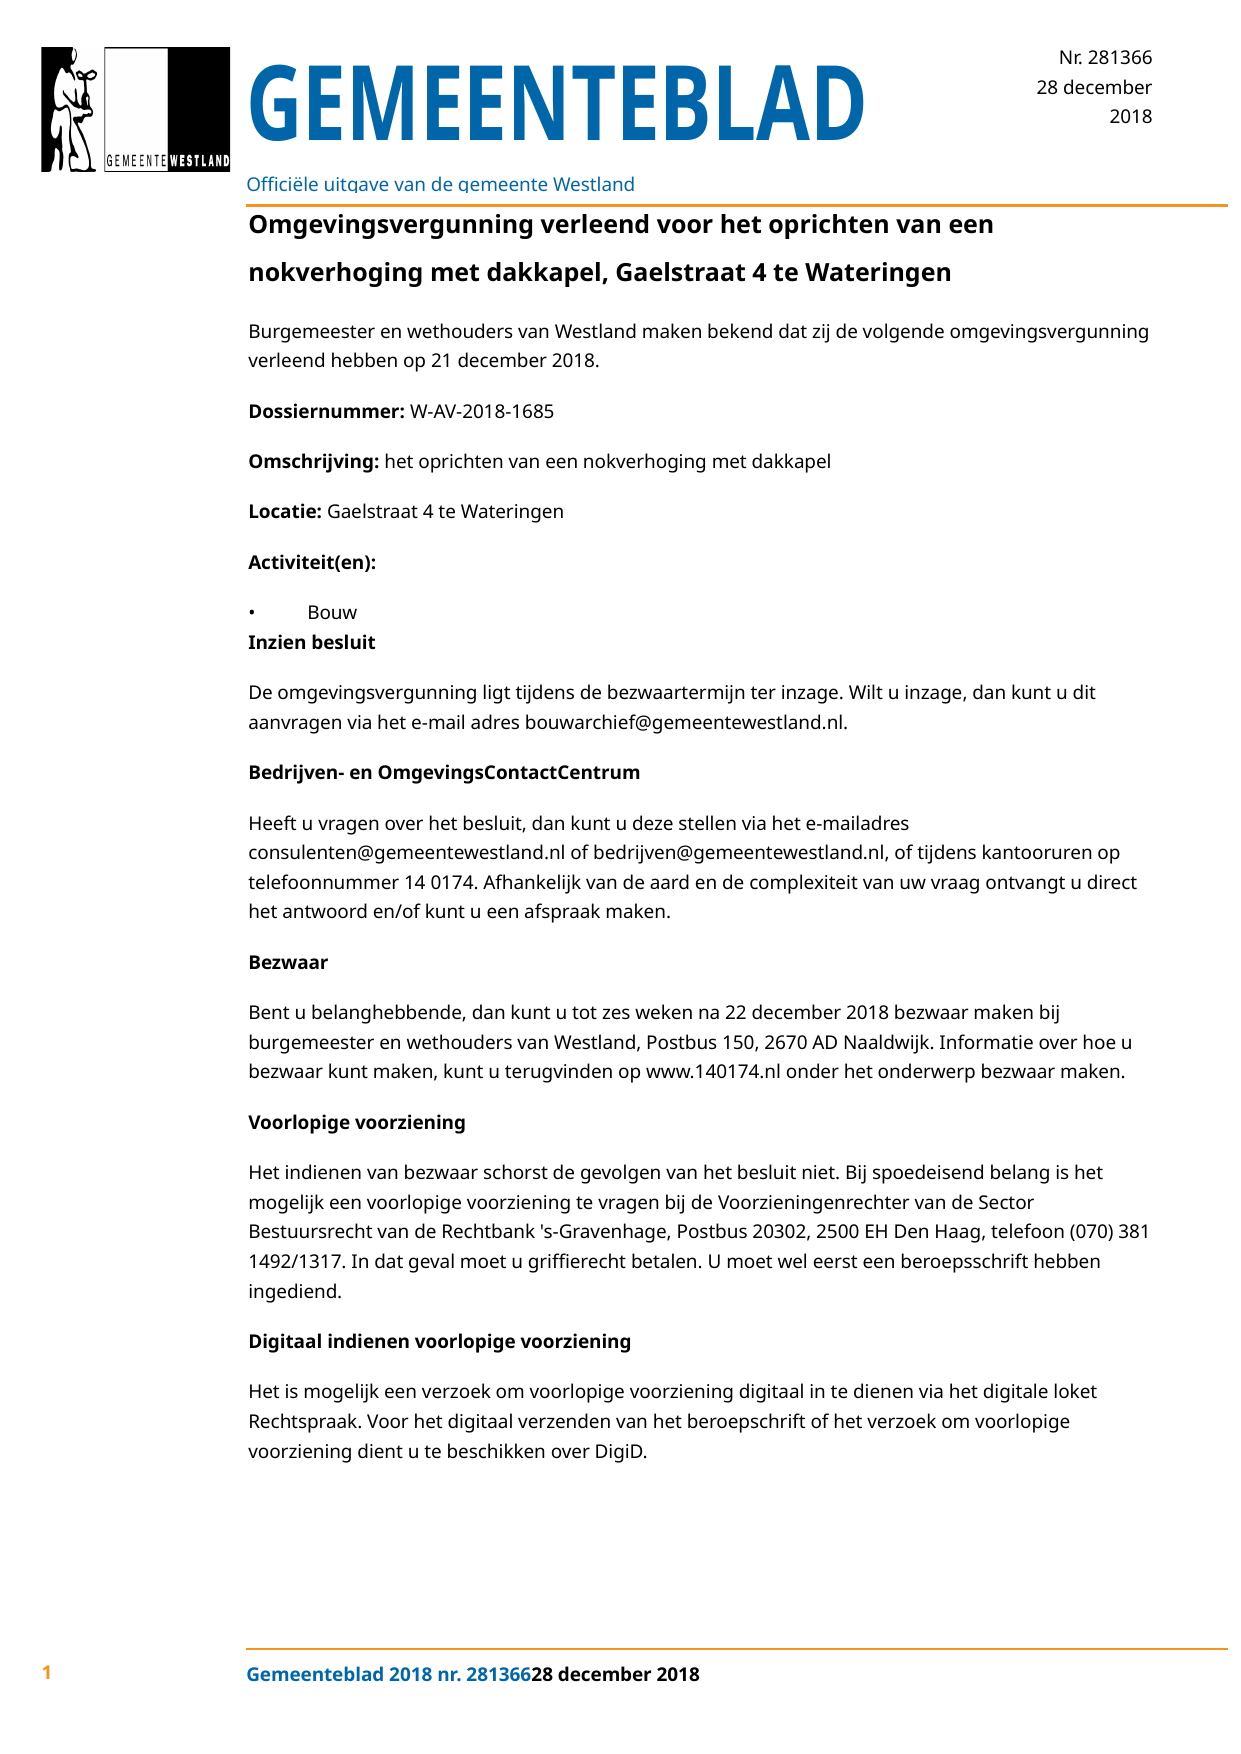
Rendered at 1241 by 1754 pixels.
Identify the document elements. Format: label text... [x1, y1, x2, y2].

text Heeft u vragen over het besluit, dan kunt u deze stellen via het e-mailadres consulenten@gemeentewestland.nl of bedrijven@gemeentewestland.nl, of tijdens kantooruren op telefoonnummer 14 0174. Afhankelijk van de aard en de complexiteit van uw vraag ontvangt u direct het antwoord en/of kunt u een afspraak maken. [248, 810, 1152, 924]
text Omschrijving: het oprichten van een nokverhoging met dakkapel [248, 448, 1152, 474]
text Locatie: Gaelstraat 4 te Wateringen [248, 499, 1152, 524]
text Omgevingsvergunning verleend voor het oprichten van een nokverhoging met dakkapel, Gaelstraat 4 te Wateringen [248, 207, 1152, 288]
text Burgemeester en wethouders van Westland maken bekend dat zij de volgende omgevingsvergunning verleend hebben op 21 december 2018. [248, 318, 1152, 373]
text Bezwaar [248, 949, 1152, 975]
text Het is mogelijk een verzoek om voorlopige voorziening digitaal in te dienen via het digitale loket Rechtspraak. Voor het digitaal verzenden van het beroepschrift of het verzoek om voorlopige voorziening dient u te beschikken over DigiD. [248, 1379, 1152, 1464]
text Bent u belanghebbende, dan kunt u tot zes weken na 22 december 2018 bezwaar maken bij burgemeester en wethouders van Westland, Postbus 150, 2670 AD Naaldwijk. Informatie over hoe u bezwaar kunt maken, kunt u terugvinden op www.140174.nl onder het onderwerp bezwaar maken. [248, 999, 1152, 1084]
picture [41, 47, 231, 172]
text De omgevingsvergunning ligt tijdens de bezwaartermijn ter inzage. Wilt u inzage, dan kunt u dit aanvragen via het e-mail adres bouwarchief@gemeentewestland.nl. [248, 679, 1152, 735]
text Het indienen van bezwaar schorst de gevolgen van het besluit niet. Bij spoedeisend belang is het mogelijk een voorlopige voorziening te vragen bij de Voorzieningenrechter van de Sector Bestuursrecht van de Rechtbank 's-Gravenhage, Postbus 20302, 2500 EH Den Haag, telefoon (070) 381 1492/1317. In dat geval moet u griffierecht betalen. U moet wel eerst een beroepsschrift hebben ingediend. [248, 1159, 1152, 1304]
text Activiteit(en): [248, 549, 1152, 575]
text Voorlopige voorziening [248, 1109, 1152, 1135]
list Bouw [248, 599, 1152, 625]
text Bedrijven- en OmgevingsContactCentrum [248, 759, 1152, 785]
text Dossiernummer: W-AV-2018-1685 [248, 398, 1152, 424]
text Inzien besluit [248, 629, 1152, 655]
text Digitaal indienen voorlopige voorziening [248, 1328, 1152, 1354]
